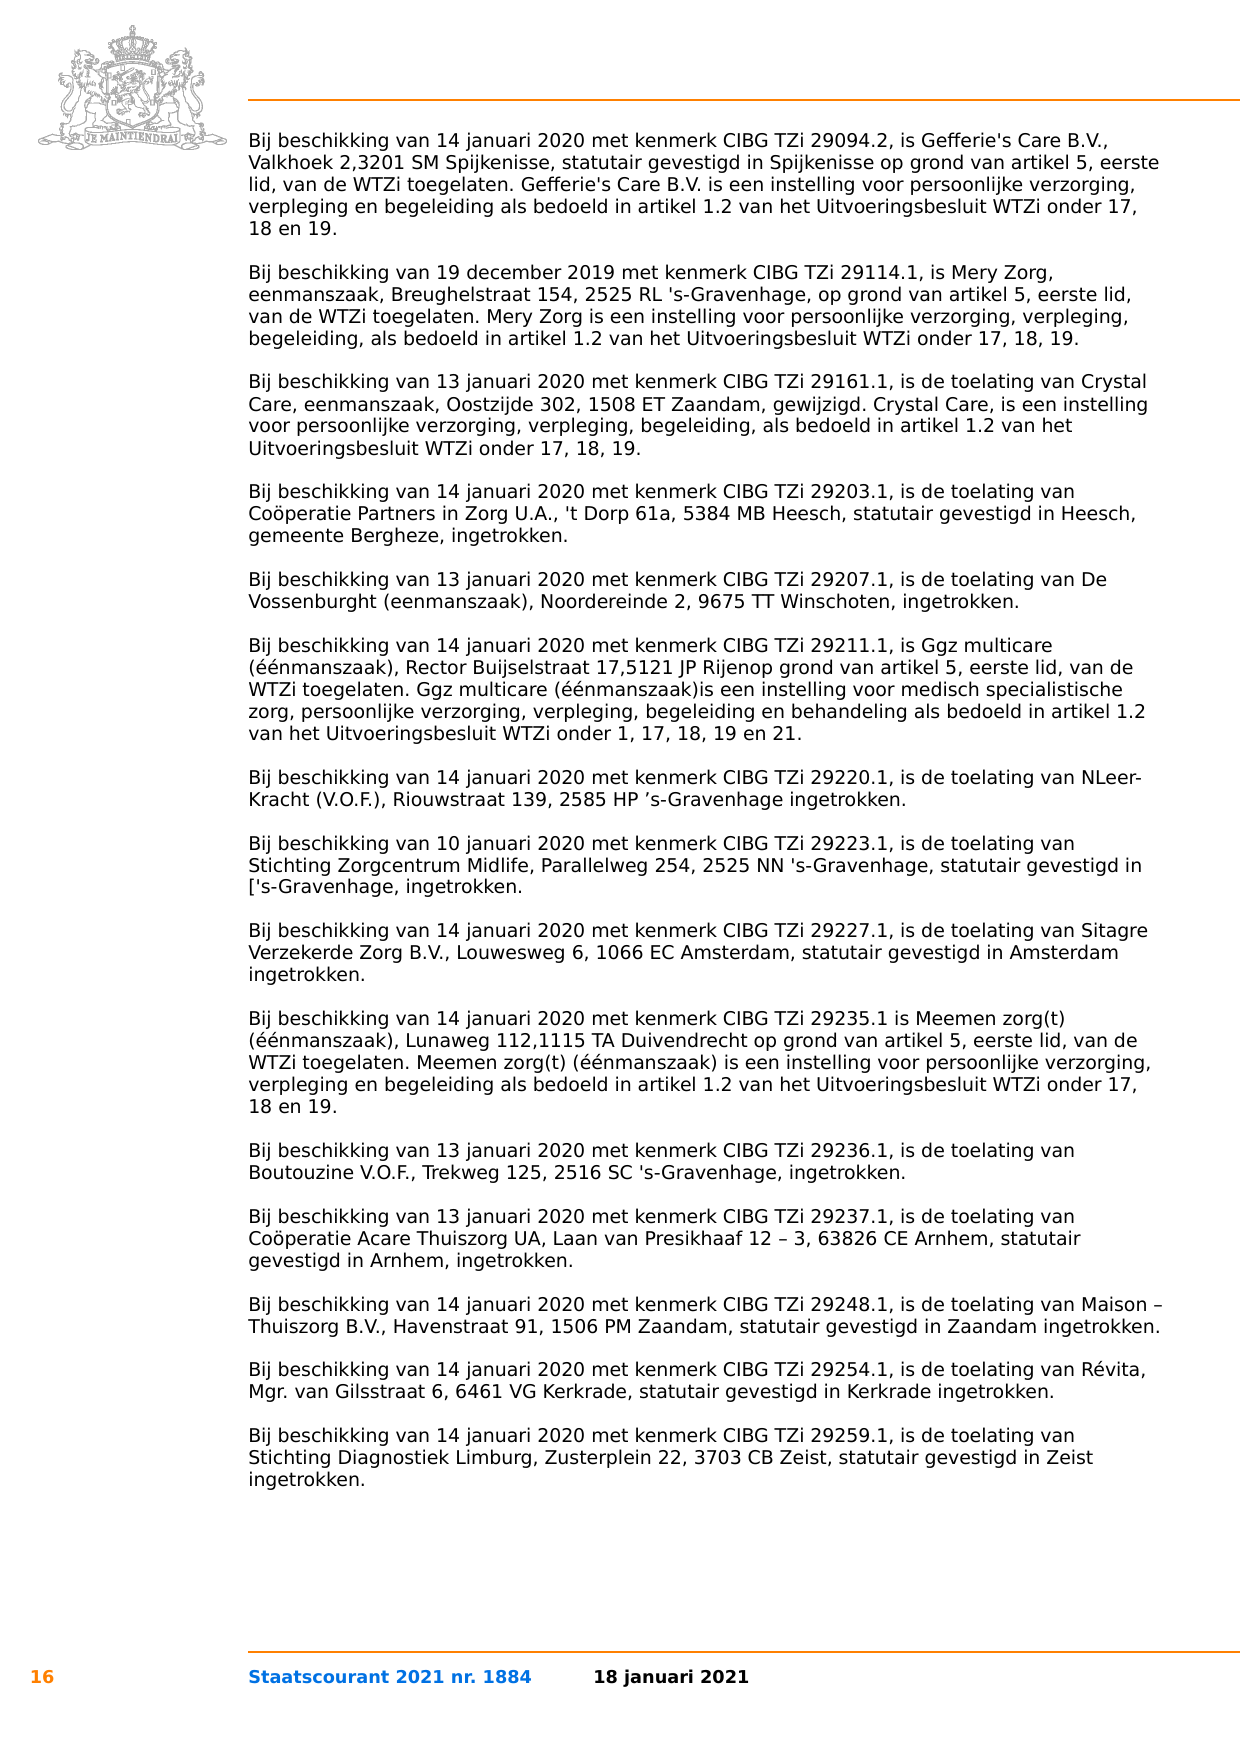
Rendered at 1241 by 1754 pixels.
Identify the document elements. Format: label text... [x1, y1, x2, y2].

text Bij beschikking van 14 januari 2020 met kenmerk CIBG TZi 29235.1 is Meemen zorg(t) (éénmanszaak), Lunaweg 112,1115 TA Duivendrecht op grond van artikel 5, eerste lid, van de WTZi toegelaten. Meemen zorg(t) (éénmanszaak) is een instelling voor persoonlijke verzorging, verpleging en begeleiding als bedoeld in artikel 1.2 van het Uitvoeringsbesluit WTZi onder 17, 18 en 19. [248, 1008, 1163, 1118]
text Bij beschikking van 14 januari 2020 met kenmerk CIBG TZi 29248.1, is de toelating van Maison – Thuiszorg B.V., Havenstraat 91, 1506 PM Zaandam, statutair gevestigd in Zaandam ingetrokken. [248, 1293, 1163, 1337]
text Bij beschikking van 14 januari 2020 met kenmerk CIBG TZi 29211.1, is Ggz multicare (éénmanszaak), Rector Buijselstraat 17,5121 JP Rijenop grond van artikel 5, eerste lid, van de WTZi toegelaten. Ggz multicare (éénmanszaak)is een instelling voor medisch specialistische zorg, persoonlijke verzorging, verpleging, begeleiding en behandeling als bedoeld in artikel 1.2 van het Uitvoeringsbesluit WTZi onder 1, 17, 18, 19 en 21. [248, 635, 1163, 745]
text Bij beschikking van 13 januari 2020 met kenmerk CIBG TZi 29236.1, is de toelating van Boutouzine V.O.F., Trekweg 125, 2516 SC 's-Gravenhage, ingetrokken. [248, 1140, 1163, 1184]
text Bij beschikking van 14 januari 2020 met kenmerk CIBG TZi 29094.2, is Gefferie's Care B.V., Valkhoek 2,3201 SM Spijkenisse, statutair gevestigd in Spijkenisse op grond van artikel 5, eerste lid, van de WTZi toegelaten. Gefferie's Care B.V. is een instelling voor persoonlijke verzorging, verpleging en begeleiding als bedoeld in artikel 1.2 van het Uitvoeringsbesluit WTZi onder 17, 18 en 19. [248, 130, 1163, 240]
picture [38, 25, 227, 150]
text Bij beschikking van 14 januari 2020 met kenmerk CIBG TZi 29220.1, is de toelating van NLeer-Kracht (V.O.F.), Riouwstraat 139, 2585 HP ’s-Gravenhage ingetrokken. [248, 767, 1163, 811]
text Bij beschikking van 14 januari 2020 met kenmerk CIBG TZi 29259.1, is de toelating van Stichting Diagnostiek Limburg, Zusterplein 22, 3703 CB Zeist, statutair gevestigd in Zeist ingetrokken. [248, 1425, 1163, 1491]
text Bij beschikking van 14 januari 2020 met kenmerk CIBG TZi 29227.1, is de toelating van Sitagre Verzekerde Zorg B.V., Louwesweg 6, 1066 EC Amsterdam, statutair gevestigd in Amsterdam ingetrokken. [248, 920, 1163, 986]
text Bij beschikking van 10 januari 2020 met kenmerk CIBG TZi 29223.1, is de toelating van Stichting Zorgcentrum Midlife, Parallelweg 254, 2525 NN 's-Gravenhage, statutair gevestigd in ['s-Gravenhage, ingetrokken. [248, 832, 1163, 898]
text Bij beschikking van 13 januari 2020 met kenmerk CIBG TZi 29237.1, is de toelating van Coöperatie Acare Thuiszorg UA, Laan van Presikhaaf 12 – 3, 63826 CE Arnhem, statutair gevestigd in Arnhem, ingetrokken. [248, 1206, 1163, 1272]
text Bij beschikking van 19 december 2019 met kenmerk CIBG TZi 29114.1, is Mery Zorg, eenmanszaak, Breughelstraat 154, 2525 RL 's-Gravenhage, op grond van artikel 5, eerste lid, van de WTZi toegelaten. Mery Zorg is een instelling voor persoonlijke verzorging, verpleging, begeleiding, als bedoeld in artikel 1.2 van het Uitvoeringsbesluit WTZi onder 17, 18, 19. [248, 262, 1163, 349]
text Bij beschikking van 13 januari 2020 met kenmerk CIBG TZi 29207.1, is de toelating van De Vossenburght (eenmanszaak), Noordereinde 2, 9675 TT Winschoten, ingetrokken. [248, 569, 1163, 613]
text Bij beschikking van 13 januari 2020 met kenmerk CIBG TZi 29161.1, is de toelating van Crystal Care, eenmanszaak, Oostzijde 302, 1508 ET Zaandam, gewijzigd. Crystal Care, is een instelling voor persoonlijke verzorging, verpleging, begeleiding, als bedoeld in artikel 1.2 van het Uitvoeringsbesluit WTZi onder 17, 18, 19. [248, 371, 1163, 459]
text Bij beschikking van 14 januari 2020 met kenmerk CIBG TZi 29203.1, is de toelating van Coöperatie Partners in Zorg U.A., 't Dorp 61a, 5384 MB Heesch, statutair gevestigd in Heesch, gemeente Bergheze, ingetrokken. [248, 481, 1163, 547]
text Bij beschikking van 14 januari 2020 met kenmerk CIBG TZi 29254.1, is de toelating van Révita, Mgr. van Gilsstraat 6, 6461 VG Kerkrade, statutair gevestigd in Kerkrade ingetrokken. [248, 1359, 1163, 1403]
